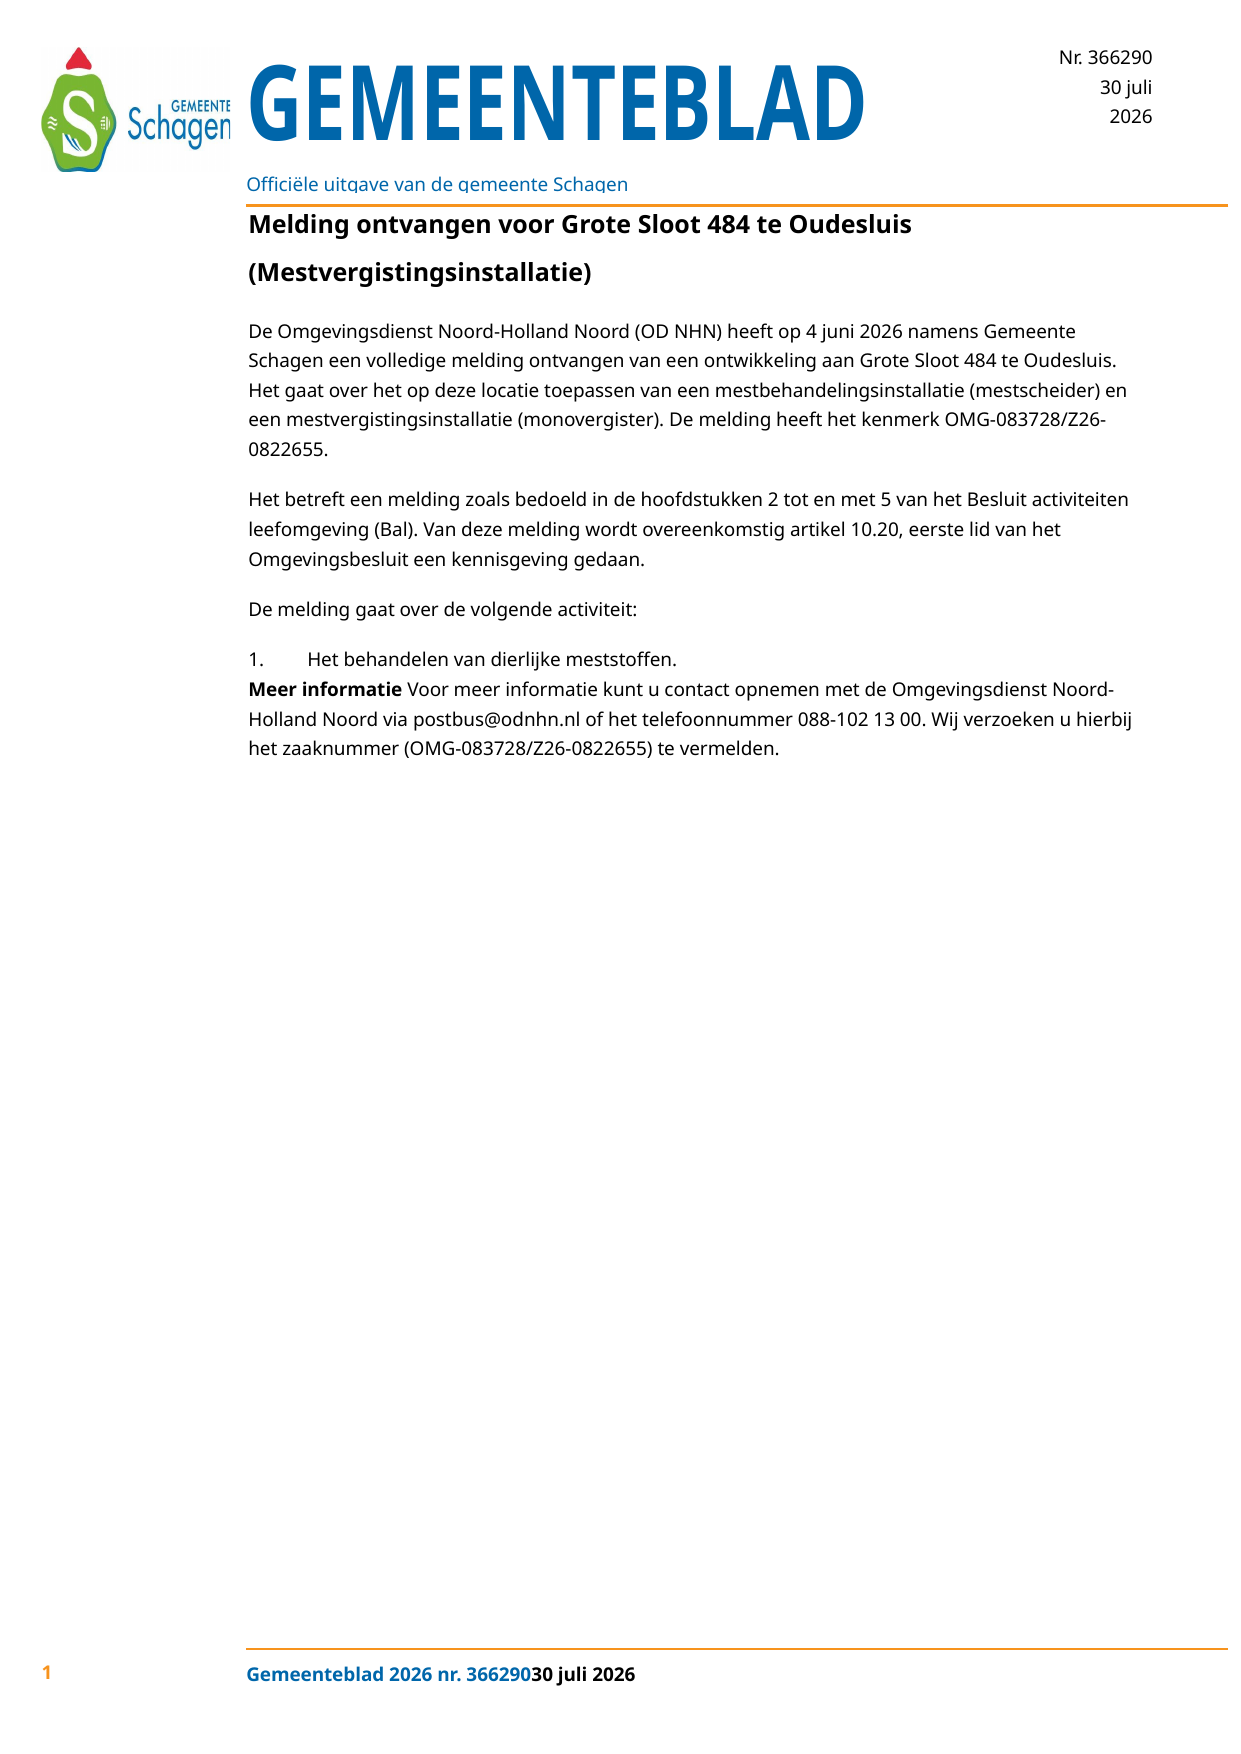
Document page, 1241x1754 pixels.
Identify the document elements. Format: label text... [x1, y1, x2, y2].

picture [41, 47, 231, 172]
text Meer informatie Voor meer informatie kunt u contact opnemen met de Omgevingsdienst Noord-Holland Noord via postbus@odnhn.nl of het telefoonnummer 088-102 13 00. Wij verzoeken u hierbij het zaaknummer (OMG-083728/Z26-0822655) te vermelden. [248, 676, 1152, 761]
text Melding ontvangen voor Grote Sloot 484 te Oudesluis (Mestvergistingsinstallatie) [248, 207, 1152, 288]
list Het behandelen van dierlijke meststoffen. [248, 647, 1152, 672]
text Het betreft een melding zoals bedoeld in de hoofdstukken 2 tot en met 5 van het Besluit activiteiten leefomgeving (Bal). Van deze melding wordt overeenkomstig artikel 10.20, eerste lid van het Omgevingsbesluit een kennisgeving gedaan. [248, 487, 1152, 572]
text De Omgevingsdienst Noord-Holland Noord (OD NHN) heeft op 4 juni 2026 namens Gemeente Schagen een volledige melding ontvangen van een ontwikkeling aan Grote Sloot 484 te Oudesluis. Het gaat over het op deze locatie toepassen van een mestbehandelingsinstallatie (mestscheider) en een mestvergistingsinstallatie (monovergister). De melding heeft het kenmerk OMG-083728/Z26-0822655. [248, 318, 1152, 462]
text De melding gaat over de volgende activiteit: [248, 596, 1152, 622]
